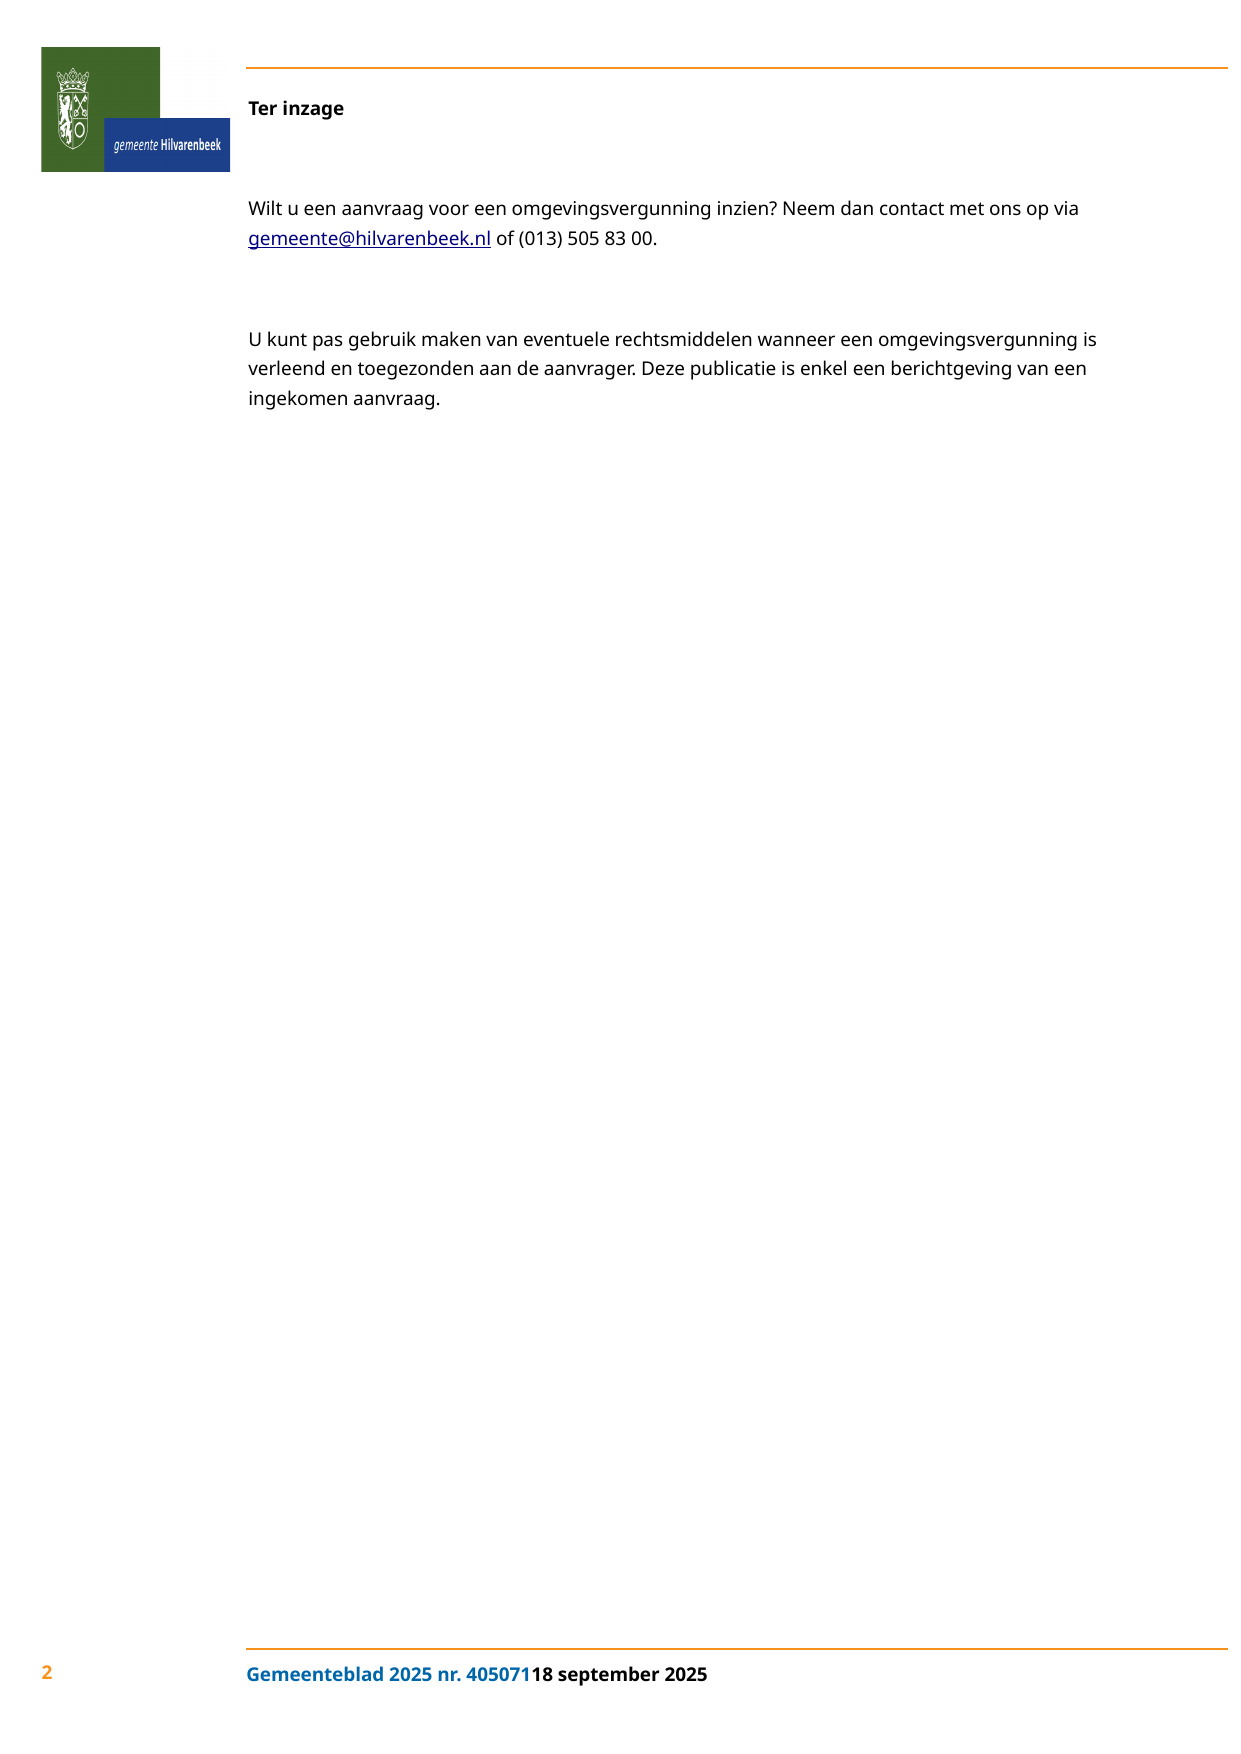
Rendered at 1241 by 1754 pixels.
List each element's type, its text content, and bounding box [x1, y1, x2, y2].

text Ter inzage [248, 95, 1152, 121]
picture [41, 47, 231, 172]
text Wilt u een aanvraag voor een omgevingsvergunning inzien? Neem dan contact met ons op via gemeente@hilvarenbeek.nl of (013) 505 83 00. [248, 196, 1152, 251]
text U kunt pas gebruik maken van eventuele rechtsmiddelen wanneer een omgevingsvergunning is verleend en toegezonden aan de aanvrager. Deze publicatie is enkel een berichtgeving van een ingekomen aanvraag. [248, 326, 1152, 411]
